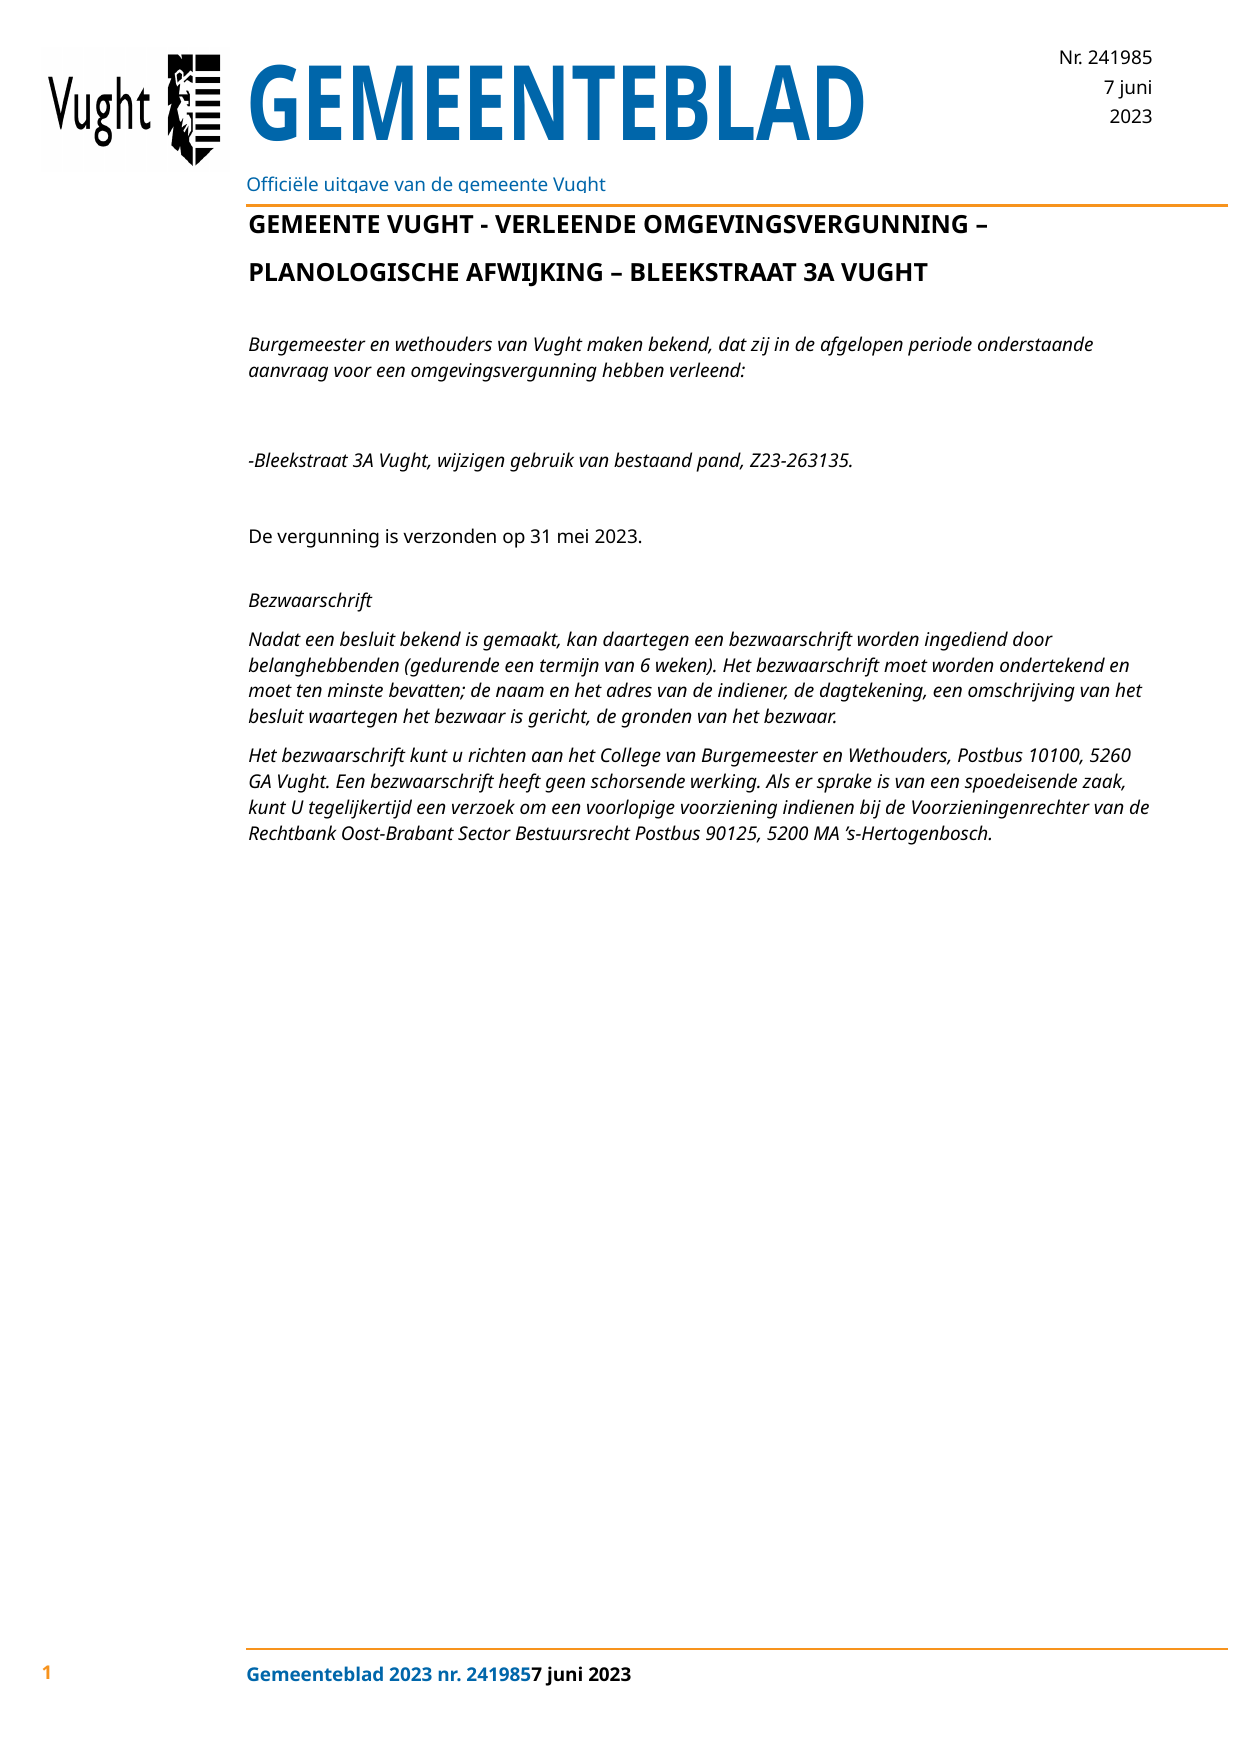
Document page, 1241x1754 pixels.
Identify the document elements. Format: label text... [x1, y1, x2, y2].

text -Bleekstraat 3A Vught, wijzigen gebruik van bestaand pand, Z23-263135. [248, 447, 1152, 473]
picture [41, 47, 231, 172]
text De vergunning is verzonden op 31 mei 2023. [248, 523, 1152, 549]
text Nadat een besluit bekend is gemaakt, kan daartegen een bezwaarschrift worden ingediend door belanghebbenden (gedurende een termijn van 6 weken). Het bezwaarschrift moet worden ondertekend en moet ten minste bevatten; de naam en het adres van de indiener, de dagtekening, een omschrijving van het besluit waartegen het bezwaar is gericht, de gronden van het bezwaar. [248, 626, 1152, 729]
text Bezwaarschrift [248, 587, 1152, 613]
text Burgemeester en wethouders van Vught maken bekend, dat zij in de afgelopen periode onderstaande aanvraag voor een omgevingsvergunning hebben verleend: [248, 331, 1152, 383]
text Het bezwaarschrift kunt u richten aan het College van Burgemeester en Wethouders, Postbus 10100, 5260 GA Vught. Een bezwaarschrift heeft geen schorsende werking. Als er sprake is van een spoedeisende zaak, kunt U tegelijkertijd een verzoek om een voorlopige voorziening indienen bij de Voorzieningenrechter van de Rechtbank Oost-Brabant Sector Bestuursrecht Postbus 90125, 5200 MA ’s-Hertogenbosch. [248, 743, 1152, 846]
text GEMEENTE VUGHT - VERLEENDE OMGEVINGSVERGUNNING – PLANOLOGISCHE AFWIJKING – BLEEKSTRAAT 3A VUGHT [248, 207, 1152, 288]
